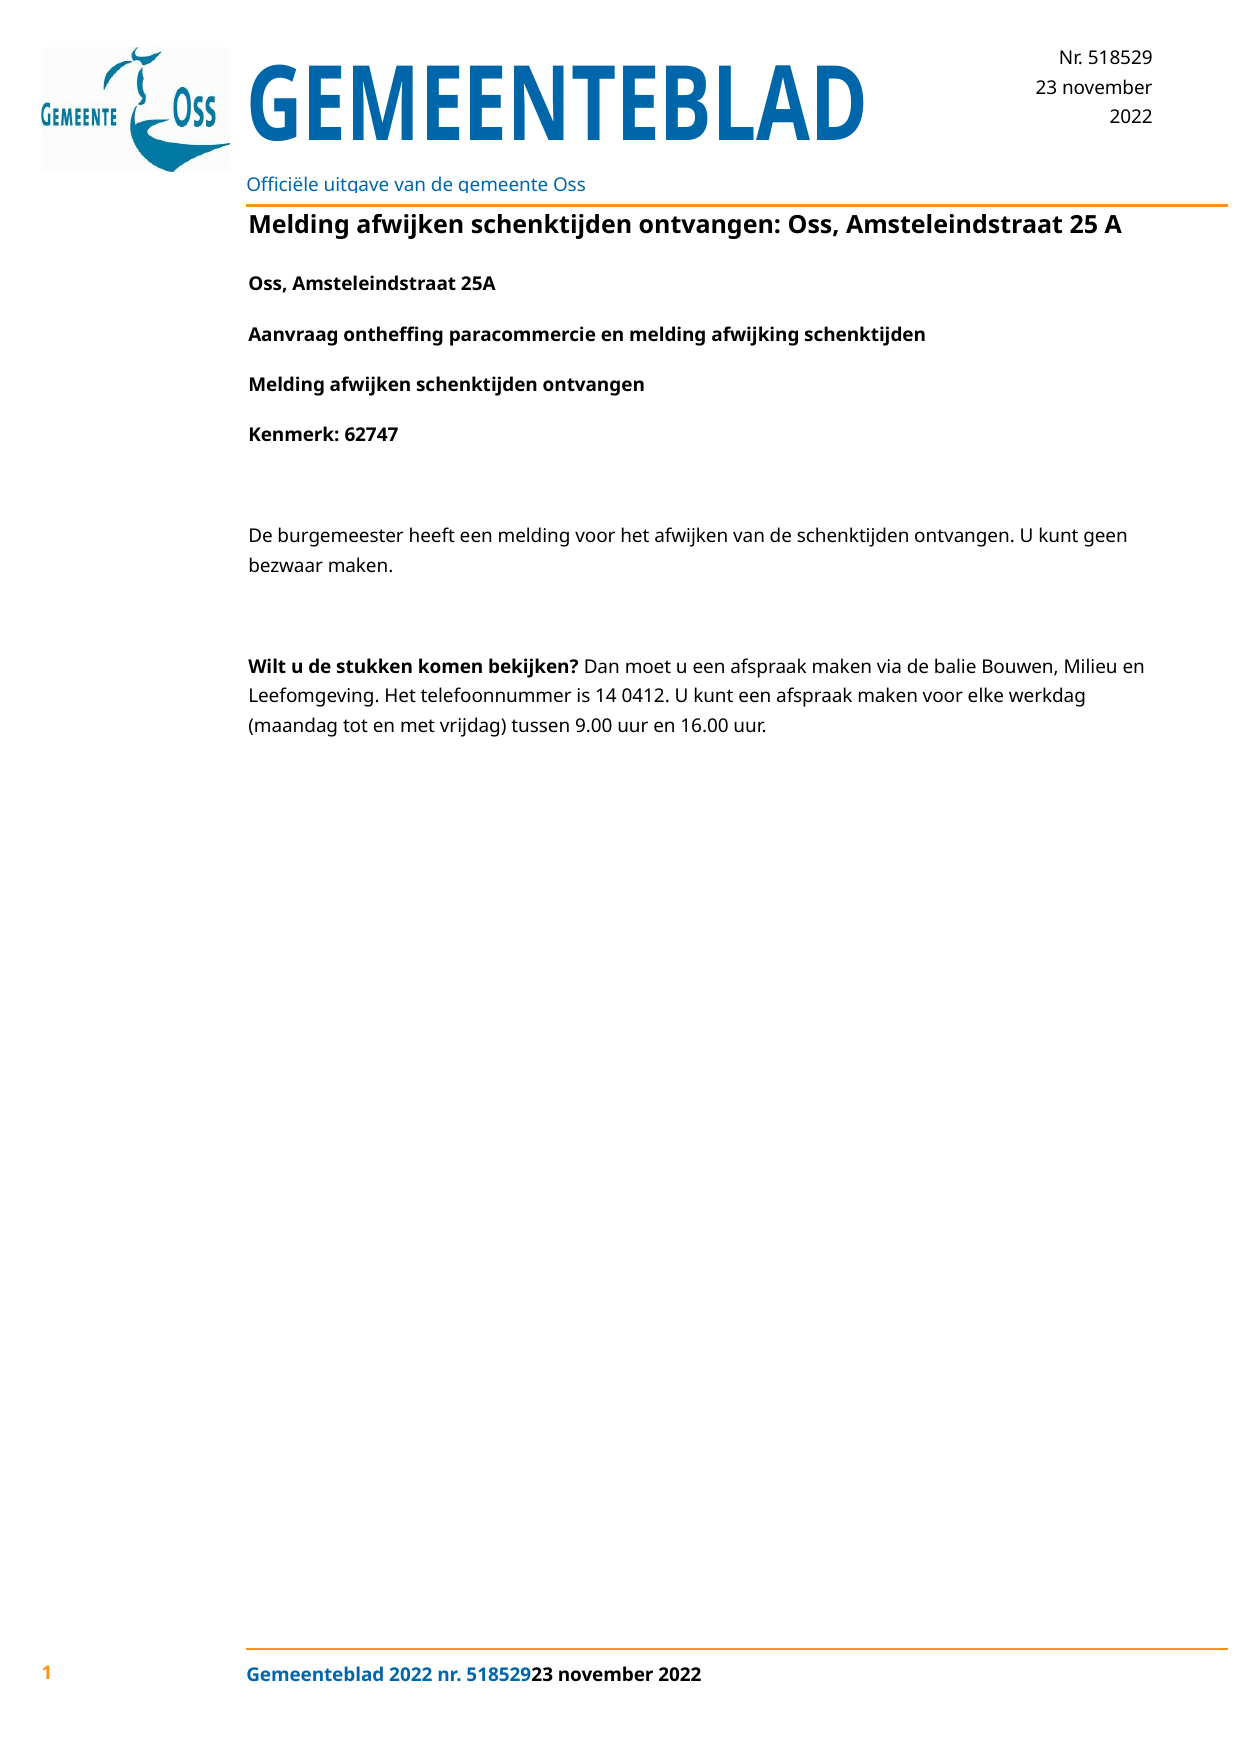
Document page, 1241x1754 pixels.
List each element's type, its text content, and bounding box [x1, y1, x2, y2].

text De burgemeester heeft een melding voor het afwijken van de schenktijden ontvangen. U kunt geen bezwaar maken. [248, 522, 1152, 578]
text Kenmerk: 62747 [248, 422, 1152, 447]
text Melding afwijken schenktijden ontvangen: Oss, Amsteleindstraat 25 A [248, 207, 1152, 241]
text Oss, Amsteleindstraat 25A [248, 270, 1152, 296]
picture [41, 47, 231, 172]
text Wilt u de stukken komen bekijken? Dan moet u een afspraak maken via de balie Bouwen, Milieu en Leefomgeving. Het telefoonnummer is 14 0412. U kunt een afspraak maken voor elke werkdag (maandag tot en met vrijdag) tussen 9.00 uur en 16.00 uur. [248, 653, 1152, 738]
text Melding afwijken schenktijden ontvangen [248, 371, 1152, 397]
text Aanvraag ontheffing paracommercie en melding afwijking schenktijden [248, 321, 1152, 346]
